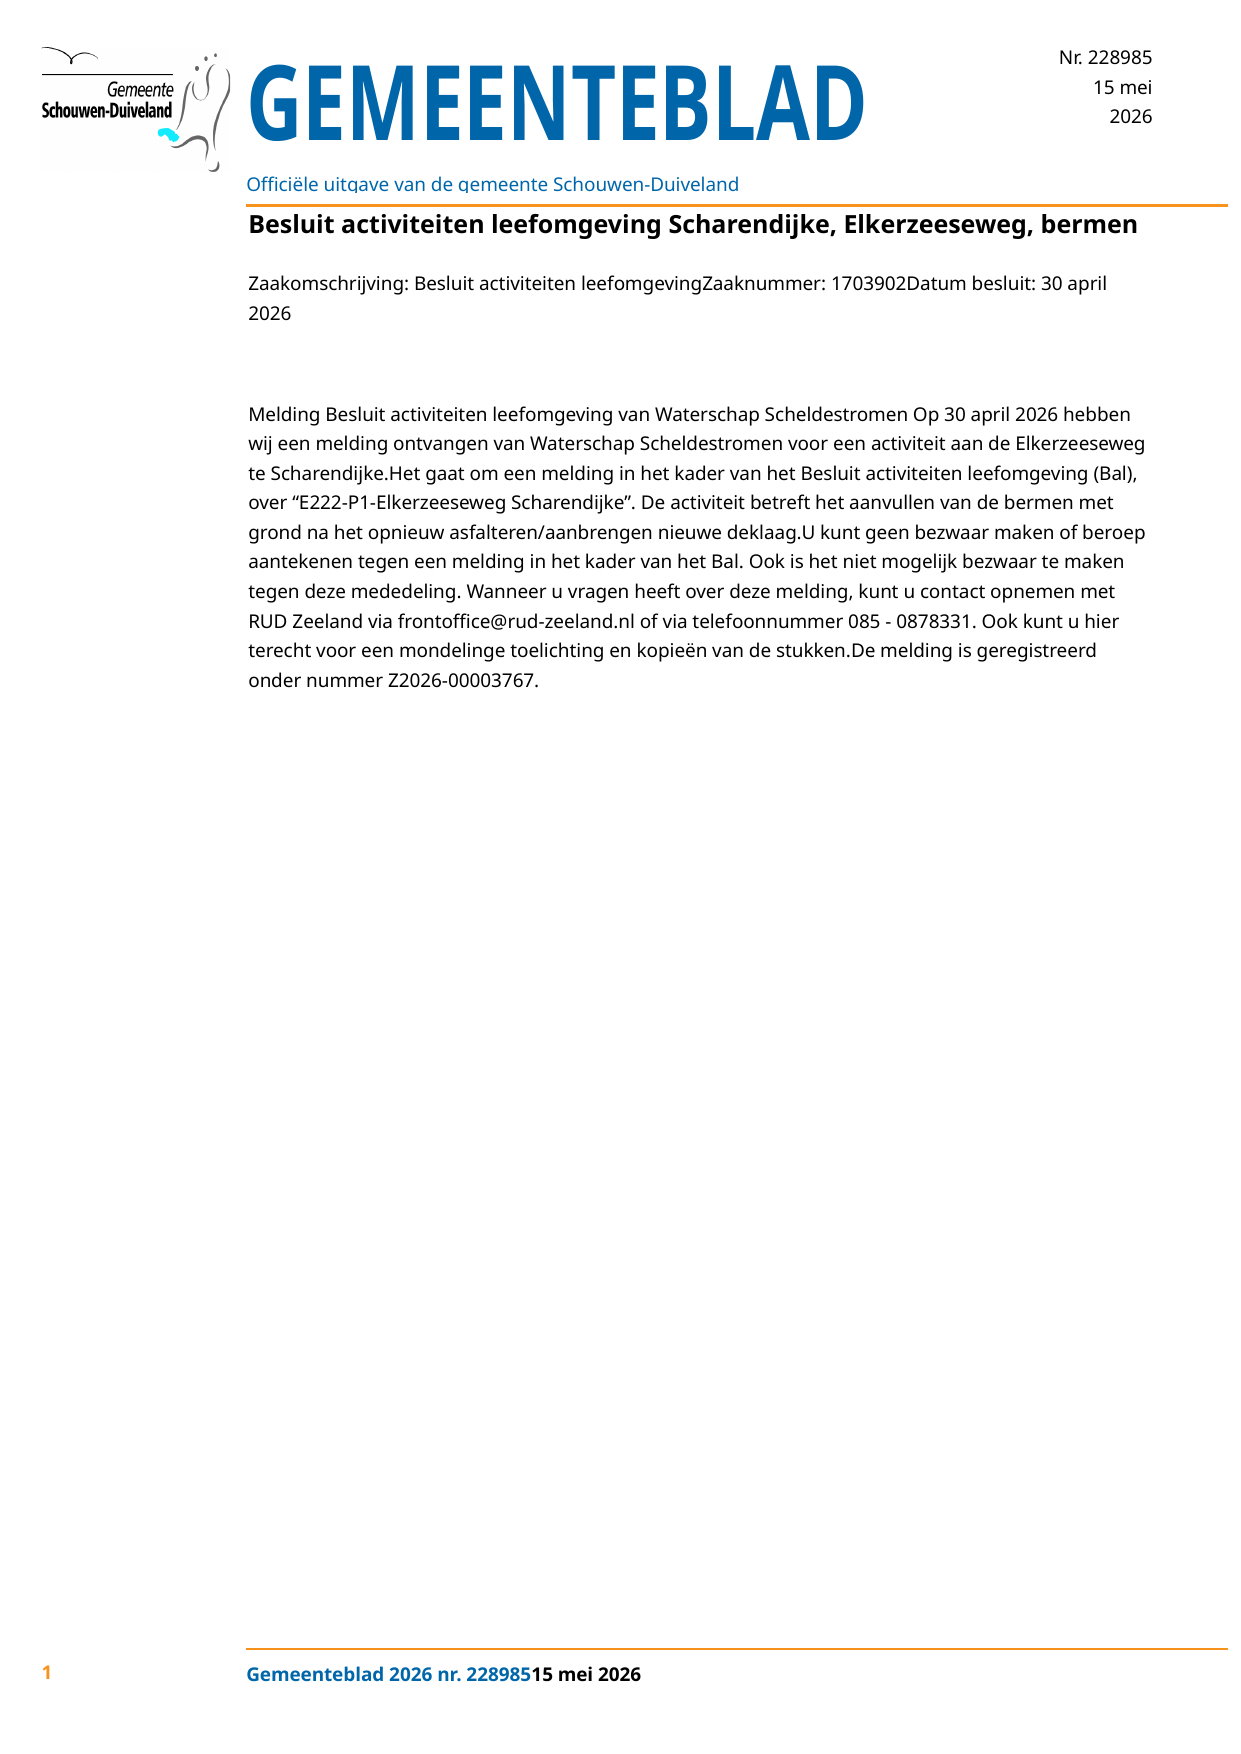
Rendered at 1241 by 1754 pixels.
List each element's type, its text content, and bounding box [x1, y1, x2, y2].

text Zaakomschrijving: Besluit activiteiten leefomgevingZaaknummer: 1703902Datum besluit: 30 april 2026 [248, 270, 1152, 326]
text Besluit activiteiten leefomgeving Scharendijke, Elkerzeeseweg, bermen [248, 207, 1152, 241]
text Melding Besluit activiteiten leefomgeving van Waterschap Scheldestromen Op 30 april 2026 hebben wij een melding ontvangen van Waterschap Scheldestromen voor een activiteit aan de Elkerzeeseweg te Scharendijke.Het gaat om een melding in het kader van het Besluit activiteiten leefomgeving (Bal), over “E222-P1-Elkerzeeseweg Scharendijke”. De activiteit betreft het aanvullen van de bermen met grond na het opnieuw asfalteren/aanbrengen nieuwe deklaag.U kunt geen bezwaar maken of beroep aantekenen tegen een melding in het kader van het Bal. Ook is het niet mogelijk bezwaar te maken tegen deze mededeling. Wanneer u vragen heeft over deze melding, kunt u contact opnemen met RUD Zeeland via frontoffice@rud-zeeland.nl of via telefoonnummer 085 - 0878331. Ook kunt u hier terecht voor een mondelinge toelichting en kopieën van de stukken.De melding is geregistreerd onder nummer Z2026-00003767. [248, 401, 1152, 693]
picture [41, 47, 231, 172]
